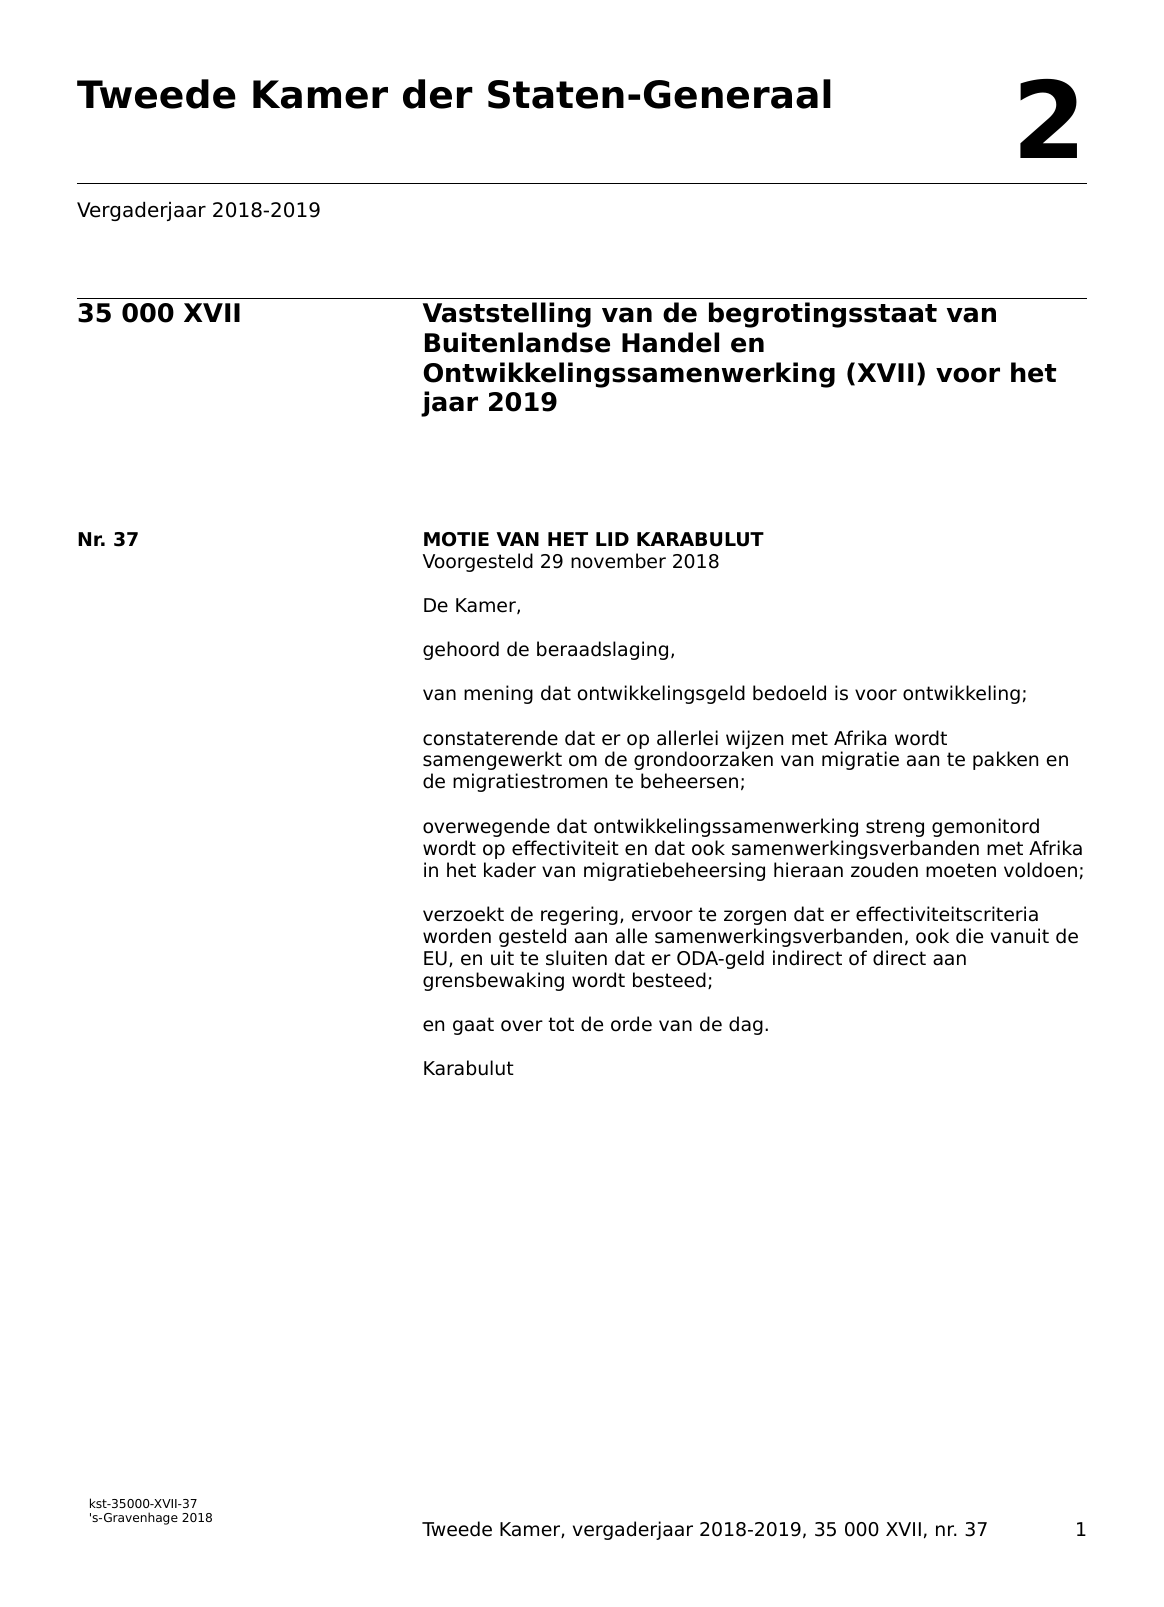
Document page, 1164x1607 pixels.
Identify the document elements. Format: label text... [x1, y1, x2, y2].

text De Kamer, [422, 595, 1087, 617]
table_header 2 [886, 59, 1087, 183]
text overwegende dat ontwikkelingssamenwerking streng gemonitord wordt op effectiviteit en dat ook samenwerkingsverbanden met Afrika in het kader van migratiebeheersing hieraan zouden moeten voldoen; [422, 816, 1087, 881]
subtitle 35 000 XVII Vaststelling van de begrotingsstaat van Buitenlandse Handel en Ontwikkelingssamenwerking (XVII) voor het jaar 2019 [77, 299, 1087, 418]
text en gaat over tot de orde van de dag. [422, 1014, 1087, 1036]
text van mening dat ontwikkelingsgeld bedoeld is voor ontwikkeling; [422, 683, 1087, 705]
text verzoekt de regering, ervoor te zorgen dat er effectiviteitscriteria worden gesteld aan alle samenwerkingsverbanden, ook die vanuit de EU, en uit te sluiten dat er ODA-geld indirect of direct aan grensbewaking wordt besteed; [422, 904, 1087, 992]
text gehoord de beraadslaging, [422, 639, 1087, 661]
text Voorgesteld 29 november 2018 [422, 551, 1087, 573]
text Karabulut [422, 1058, 1087, 1080]
text 's-Gravenhage 2018 [88, 1511, 323, 1525]
table_cell Vergaderjaar 2018-2019 [77, 184, 1087, 298]
text constaterende dat er op allerlei wijzen met Afrika wordt samengewerkt om de grondoorzaken van migratie aan te pakken en de migratiestromen te beheersen; [422, 727, 1087, 793]
text kst-35000-XVII-37 [88, 1497, 323, 1511]
table_header Tweede Kamer der Staten-Generaal [77, 59, 886, 183]
subtitle Nr. 37 MOTIE VAN HET LID KARABULUT [77, 529, 1087, 551]
